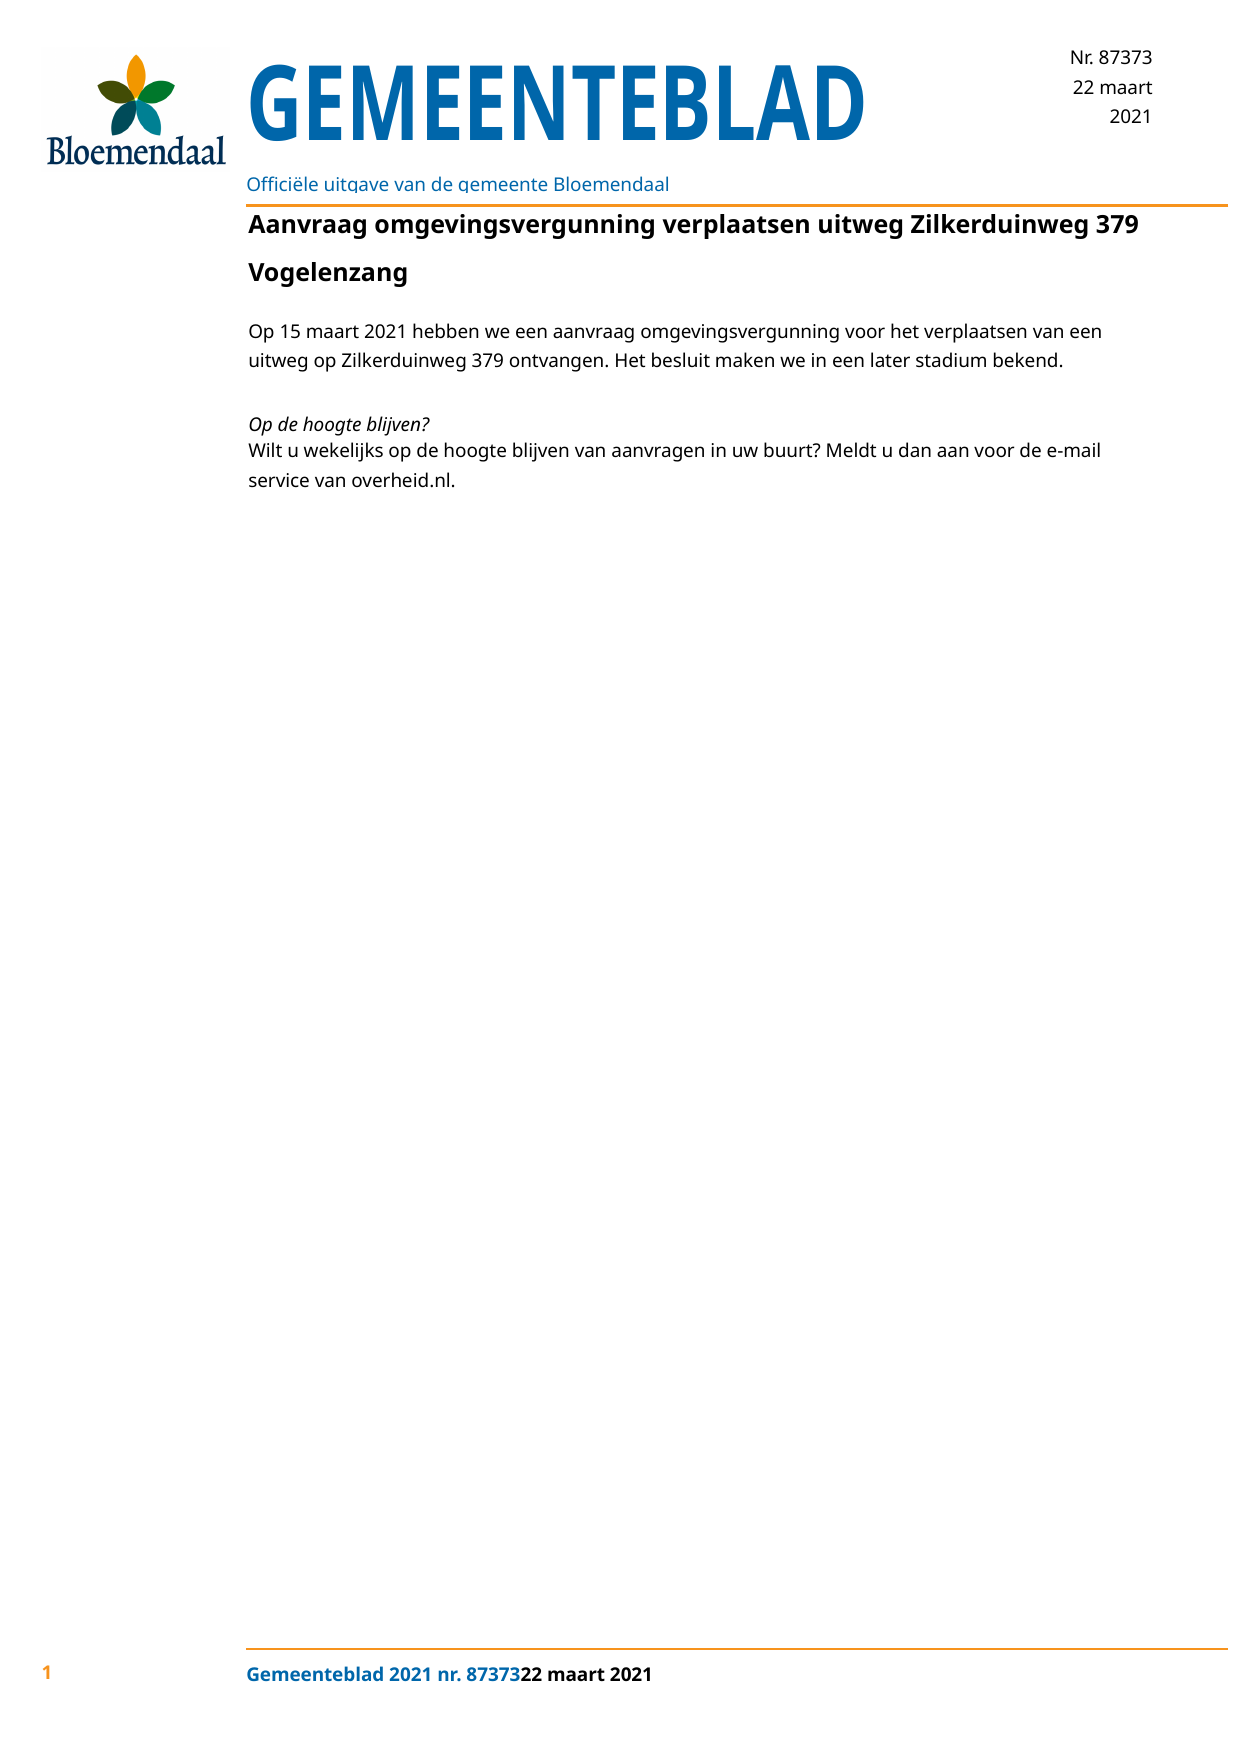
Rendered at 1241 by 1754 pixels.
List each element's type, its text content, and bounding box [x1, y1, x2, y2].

text Op de hoogte blijven? [248, 411, 1152, 437]
text Wilt u wekelijks op de hoogte blijven van aanvragen in uw buurt? Meldt u dan aan voor de e-mail service van overheid.nl. [248, 437, 1152, 492]
picture [41, 47, 231, 172]
text Aanvraag omgevingsvergunning verplaatsen uitweg Zilkerduinweg 379 Vogelenzang [248, 207, 1152, 288]
text Op 15 maart 2021 hebben we een aanvraag omgevingsvergunning voor het verplaatsen van een uitweg op Zilkerduinweg 379 ontvangen. Het besluit maken we in een later stadium bekend. [248, 318, 1152, 373]
